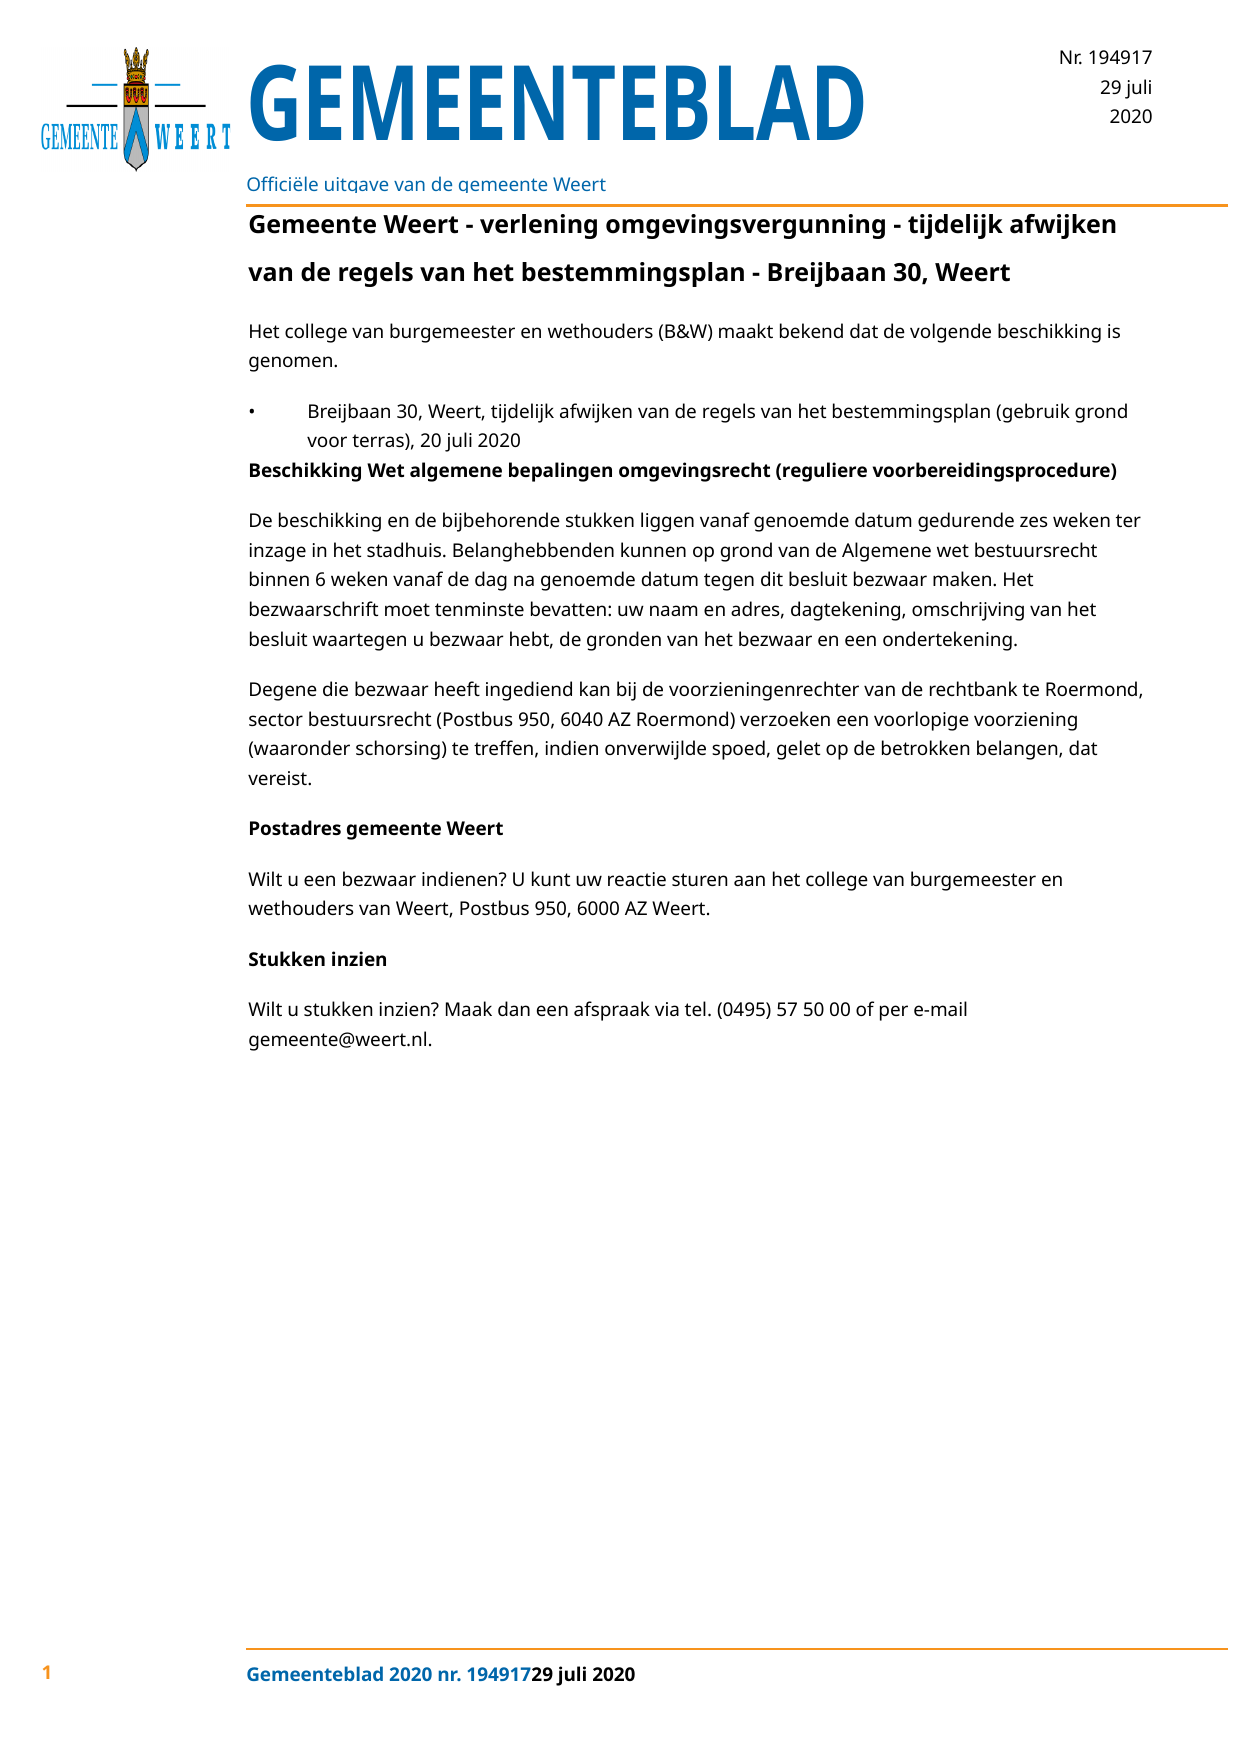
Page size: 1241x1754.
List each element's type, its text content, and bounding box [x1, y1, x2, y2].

text Beschikking Wet algemene bepalingen omgevingsrecht (reguliere voorbereidingsprocedure) [248, 457, 1152, 483]
text Gemeente Weert - verlening omgevingsvergunning - tijdelijk afwijken van de regels van het bestemmingsplan - Breijbaan 30, Weert [248, 207, 1152, 288]
text Postadres gemeente Weert [248, 815, 1152, 841]
list Breijbaan 30, Weert, tijdelijk afwijken van de regels van het bestemmingsplan (gebruik grond voor terras), 20 juli 2020 [248, 398, 1152, 453]
picture [41, 47, 231, 172]
text Het college van burgemeester en wethouders (B&W) maakt bekend dat de volgende beschikking is genomen. [248, 318, 1152, 373]
text Wilt u stukken inzien? Maak dan een afspraak via tel. (0495) 57 50 00 of per e-mail gemeente@weert.nl. [248, 996, 1152, 1052]
text De beschikking en de bijbehorende stukken liggen vanaf genoemde datum gedurende zes weken ter inzage in het stadhuis. Belanghebbenden kunnen op grond van de Algemene wet bestuursrecht binnen 6 weken vanaf de dag na genoemde datum tegen dit besluit bezwaar maken. Het bezwaarschrift moet tenminste bevatten: uw naam en adres, dagtekening, omschrijving van het besluit waartegen u bezwaar hebt, de gronden van het bezwaar en een ondertekening. [248, 507, 1152, 652]
text Stukken inzien [248, 946, 1152, 972]
text Wilt u een bezwaar indienen? U kunt uw reactie sturen aan het college van burgemeester en wethouders van Weert, Postbus 950, 6000 AZ Weert. [248, 866, 1152, 921]
text Degene die bezwaar heeft ingediend kan bij de voorzieningenrechter van de rechtbank te Roermond, sector bestuursrecht (Postbus 950, 6040 AZ Roermond) verzoeken een voorlopige voorziening (waaronder schorsing) te treffen, indien onverwijlde spoed, gelet op de betrokken belangen, dat vereist. [248, 676, 1152, 791]
